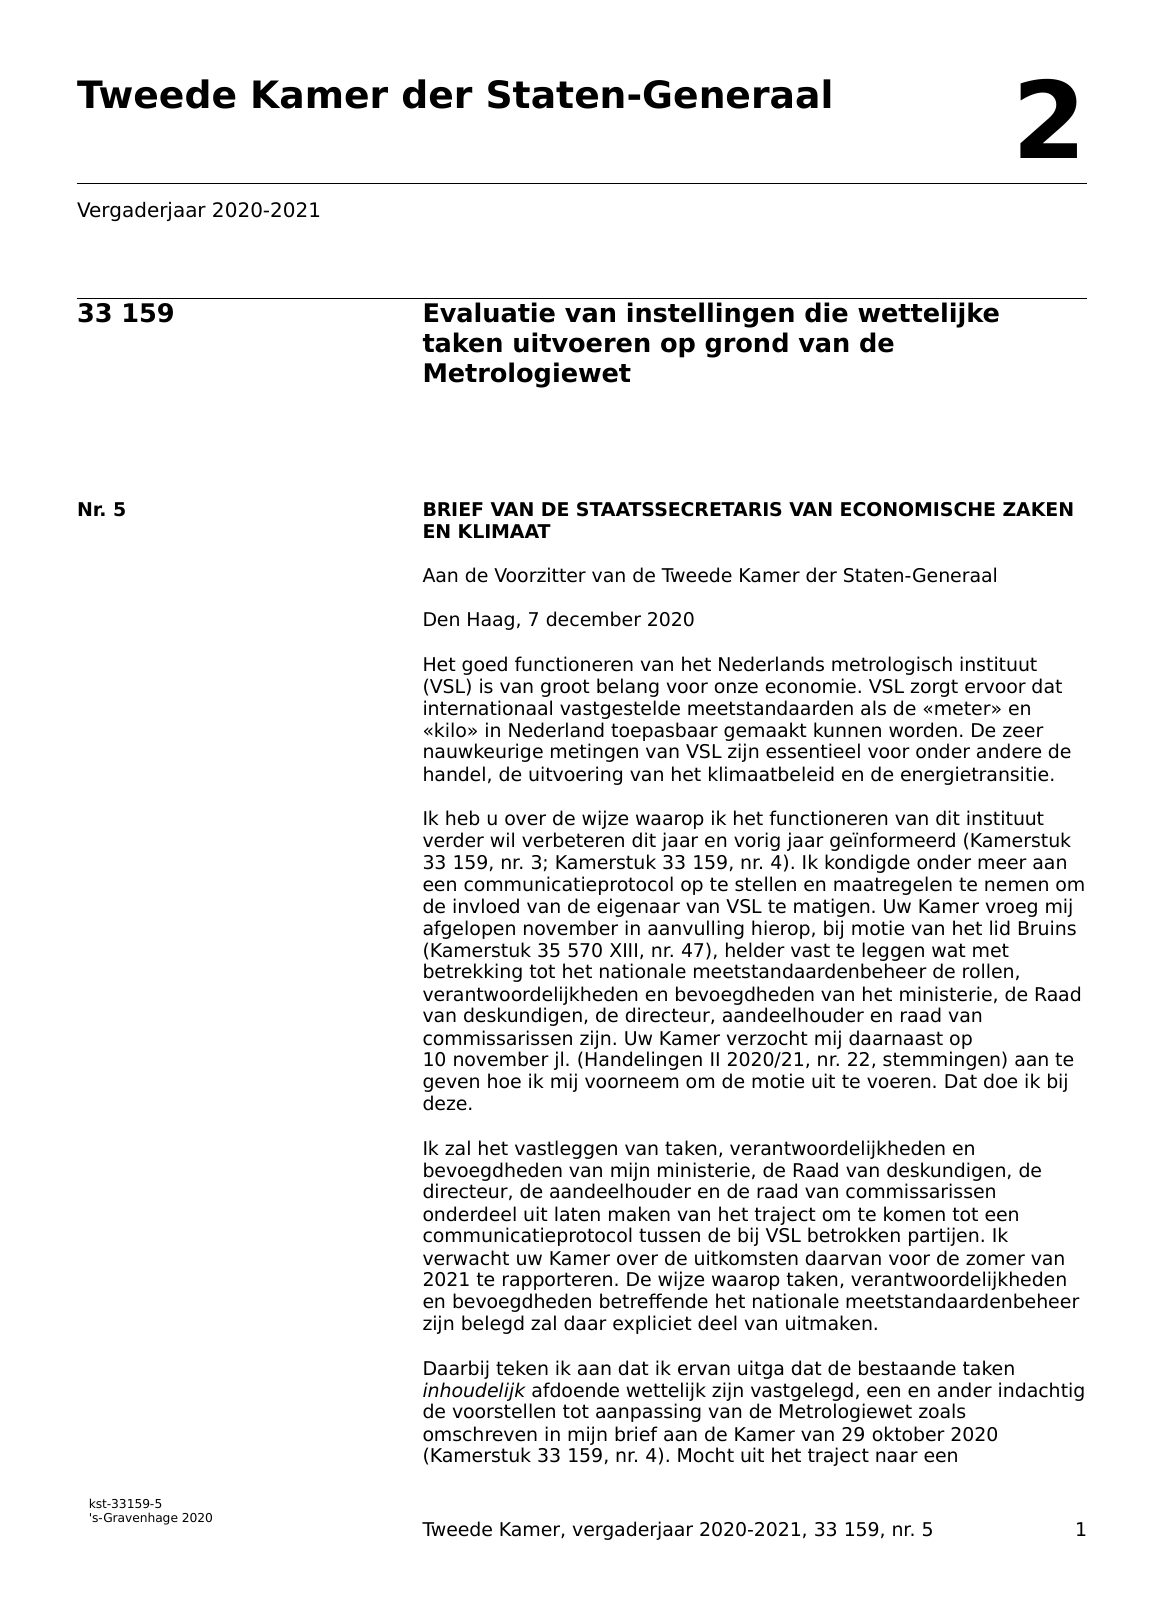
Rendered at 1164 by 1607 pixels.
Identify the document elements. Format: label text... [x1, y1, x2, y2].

text 's-Gravenhage 2020 [88, 1511, 323, 1525]
text Aan de Voorzitter van de Tweede Kamer der Staten-Generaal [422, 565, 1087, 587]
subtitle Nr. 5 BRIEF VAN DE STAATSSECRETARIS VAN ECONOMISCHE ZAKEN EN KLIMAAT [77, 499, 1087, 543]
subtitle 33 159 Evaluatie van instellingen die wettelijke taken uitvoeren op grond van de Metrologiewet [77, 299, 1087, 388]
table_header Tweede Kamer der Staten-Generaal [77, 59, 886, 183]
text Het goed functioneren van het Nederlands metrologisch instituut (VSL) is van groot belang voor onze economie. VSL zorgt ervoor dat internationaal vastgestelde meetstandaarden als de «meter» en «kilo» in Nederland toepasbaar gemaakt kunnen worden. De zeer nauwkeurige metingen van VSL zijn essentieel voor onder andere de handel, de uitvoering van het klimaatbeleid en de energietransitie. [422, 653, 1087, 785]
text Ik zal het vastleggen van taken, verantwoordelijkheden en bevoegdheden van mijn ministerie, de Raad van deskundigen, de directeur, de aandeelhouder en de raad van commissarissen onderdeel uit laten maken van het traject om te komen tot een communicatieprotocol tussen de bij VSL betrokken partijen. Ik verwacht uw Kamer over de uitkomsten daarvan voor de zomer van 2021 te rapporteren. De wijze waarop taken, verantwoordelijkheden en bevoegdheden betreffende het nationale meetstandaardenbeheer zijn belegd zal daar expliciet deel van uitmaken. [422, 1137, 1087, 1335]
table_cell Vergaderjaar 2020-2021 [77, 184, 1087, 298]
text kst-33159-5 [88, 1497, 323, 1511]
text Ik heb u over de wijze waarop ik het functioneren van dit instituut verder wil verbeteren dit jaar en vorig jaar geïnformeerd (Kamerstuk 33 159, nr. 3; Kamerstuk 33 159, nr. 4). Ik kondigde onder meer aan een communicatieprotocol op te stellen en maatregelen te nemen om de invloed van de eigenaar van VSL te matigen. Uw Kamer vroeg mij afgelopen november in aanvulling hierop, bij motie van het lid Bruins (Kamerstuk 35 570 XIII, nr. 47), helder vast te leggen wat met betrekking tot het nationale meetstandaardenbeheer de rollen, verantwoordelijkheden en bevoegdheden van het ministerie, de Raad van deskundigen, de directeur, aandeelhouder en raad van commissarissen zijn. Uw Kamer verzocht mij daarnaast op 10 november jl. (Handelingen II 2020/21, nr. 22, stemmingen) aan te geven hoe ik mij voorneem om de motie uit te voeren. Dat doe ik bij deze. [422, 808, 1087, 1115]
text Den Haag, 7 december 2020 [422, 609, 1087, 631]
text Daarbij teken ik aan dat ik ervan uitga dat de bestaande taken inhoudelijk afdoende wettelijk zijn vastgelegd, een en ander indachtig de voorstellen tot aanpassing van de Metrologiewet zoals omschreven in mijn brief aan de Kamer van 29 oktober 2020 (Kamerstuk 33 159, nr. 4). Mocht uit het traject naar een [422, 1357, 1087, 1467]
table_header 2 [886, 59, 1087, 183]
